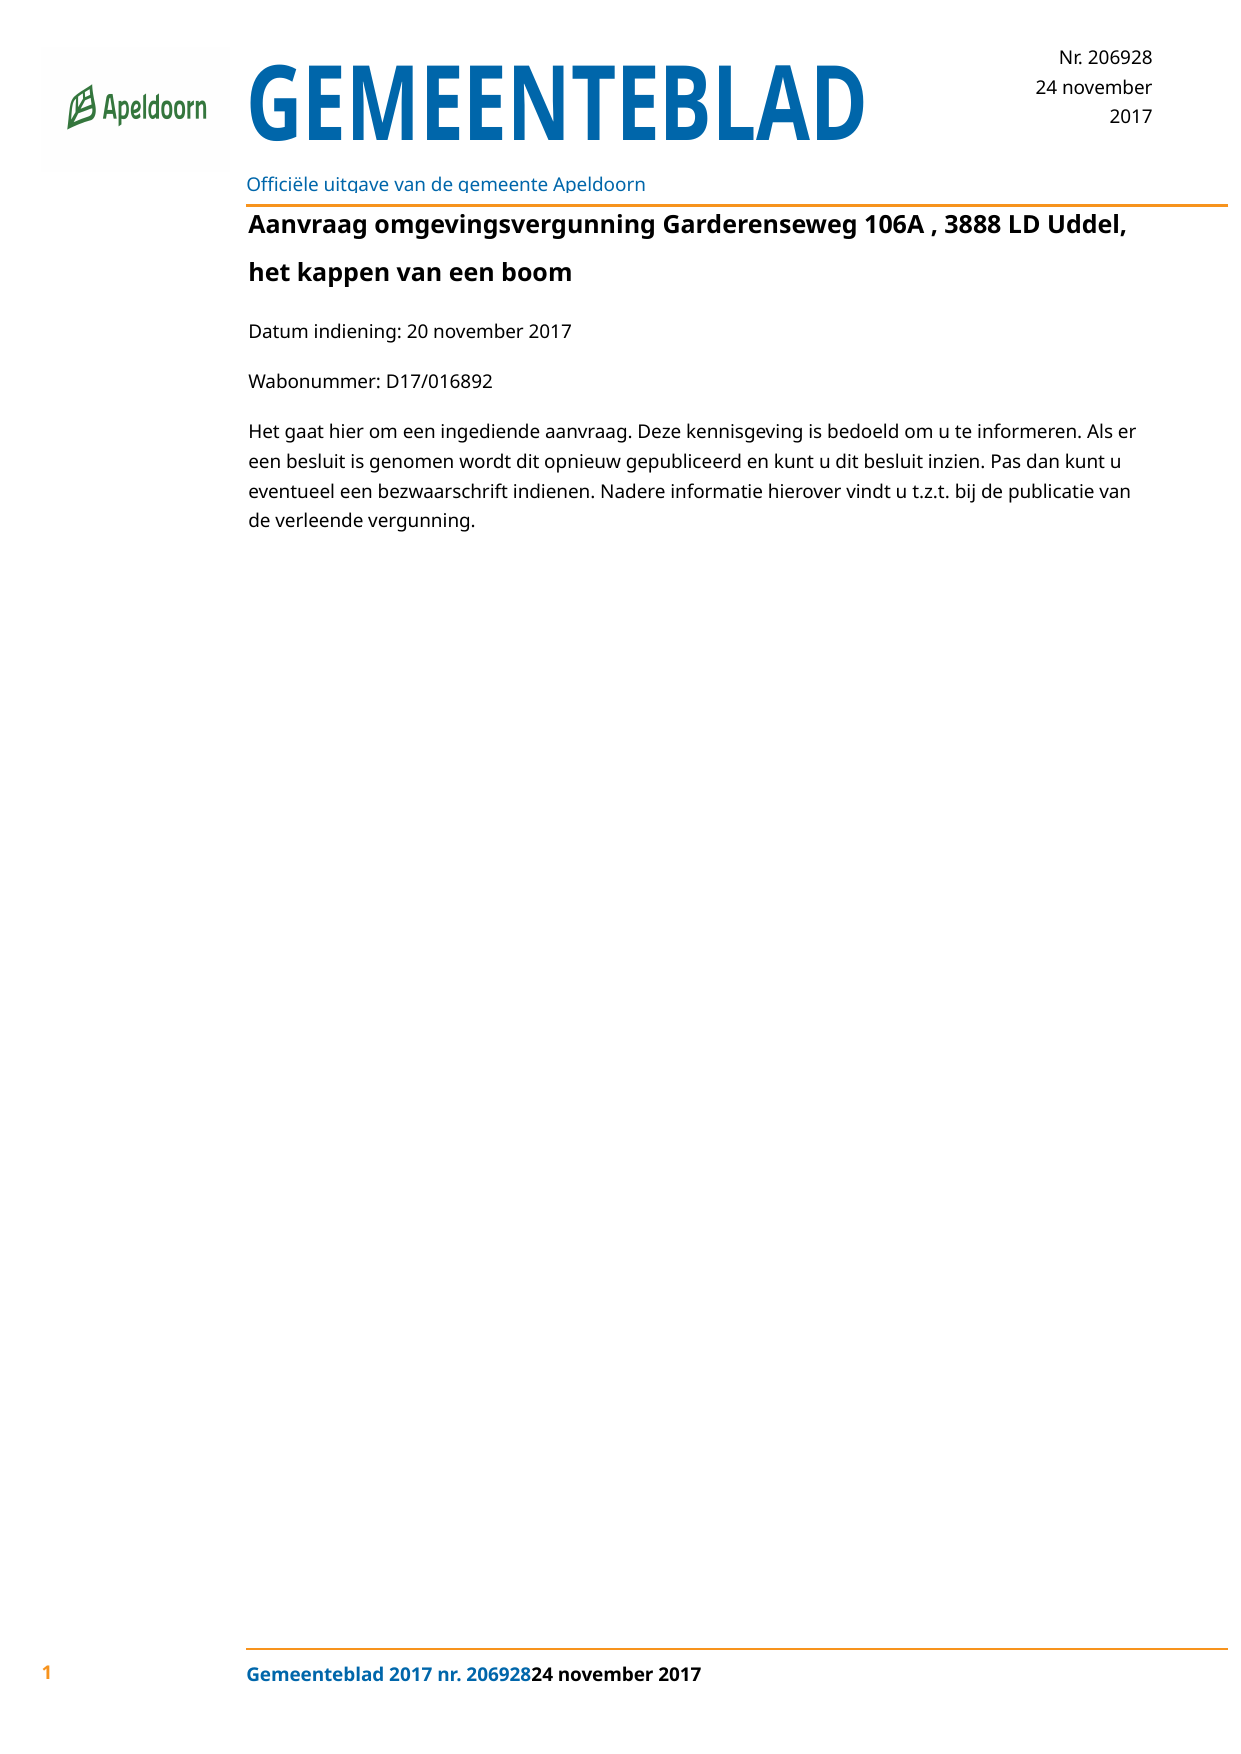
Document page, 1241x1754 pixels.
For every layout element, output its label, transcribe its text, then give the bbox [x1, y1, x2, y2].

picture [41, 47, 231, 172]
text Aanvraag omgevingsvergunning Garderenseweg 106A , 3888 LD Uddel, het kappen van een boom [248, 207, 1152, 288]
text Wabonummer: D17/016892 [248, 368, 1152, 394]
text Datum indiening: 20 november 2017 [248, 318, 1152, 344]
text Het gaat hier om een ingediende aanvraag. Deze kennisgeving is bedoeld om u te informeren. Als er een besluit is genomen wordt dit opnieuw gepubliceerd en kunt u dit besluit inzien. Pas dan kunt u eventueel een bezwaarschrift indienen. Nadere informatie hierover vindt u t.z.t. bij de publicatie van de verleende vergunning. [248, 419, 1152, 533]
